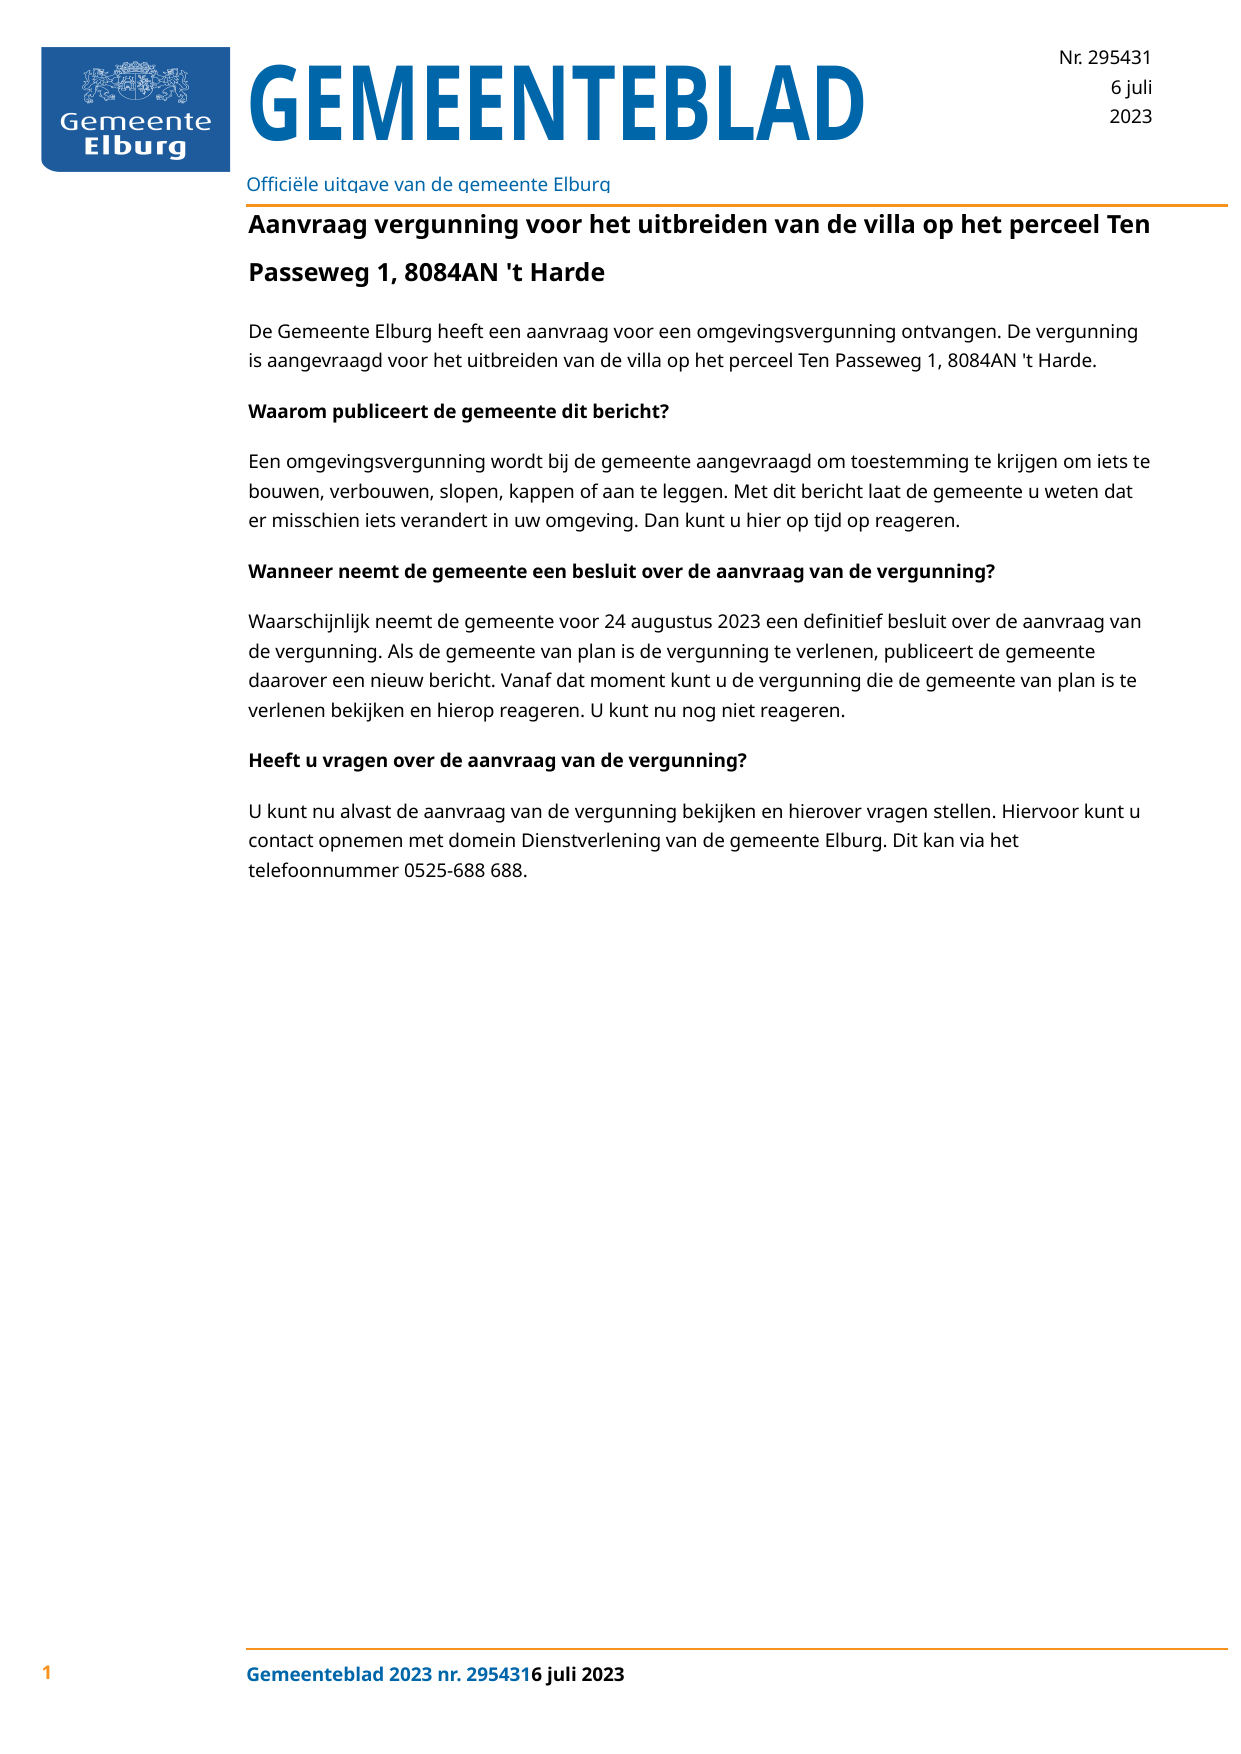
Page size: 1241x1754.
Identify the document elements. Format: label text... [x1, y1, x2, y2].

text Wanneer neemt de gemeente een besluit over de aanvraag van de vergunning? [248, 558, 1152, 584]
text Waarschijnlijk neemt de gemeente voor 24 augustus 2023 een definitief besluit over de aanvraag van de vergunning. Als de gemeente van plan is de vergunning te verlenen, publiceert de gemeente daarover een nieuw bericht. Vanaf dat moment kunt u de vergunning die de gemeente van plan is te verlenen bekijken en hierop reageren. U kunt nu nog niet reageren. [248, 608, 1152, 723]
text U kunt nu alvast de aanvraag van de vergunning bekijken en hierover vragen stellen. Hiervoor kunt u contact opnemen met domein Dienstverlening van de gemeente Elburg. Dit kan via het telefoonnummer 0525-688 688. [248, 798, 1152, 883]
text Waarom publiceert de gemeente dit bericht? [248, 398, 1152, 424]
text Aanvraag vergunning voor het uitbreiden van de villa op het perceel Ten Passeweg 1, 8084AN 't Harde [248, 207, 1152, 288]
text Een omgevingsvergunning wordt bij de gemeente aangevraagd om toestemming te krijgen om iets te bouwen, verbouwen, slopen, kappen of aan te leggen. Met dit bericht laat de gemeente u weten dat er misschien iets verandert in uw omgeving. Dan kunt u hier op tijd op reageren. [248, 448, 1152, 533]
picture [41, 47, 231, 172]
text Heeft u vragen over de aanvraag van de vergunning? [248, 747, 1152, 773]
text De Gemeente Elburg heeft een aanvraag voor een omgevingsvergunning ontvangen. De vergunning is aangevraagd voor het uitbreiden van de villa op het perceel Ten Passeweg 1, 8084AN 't Harde. [248, 318, 1152, 373]
